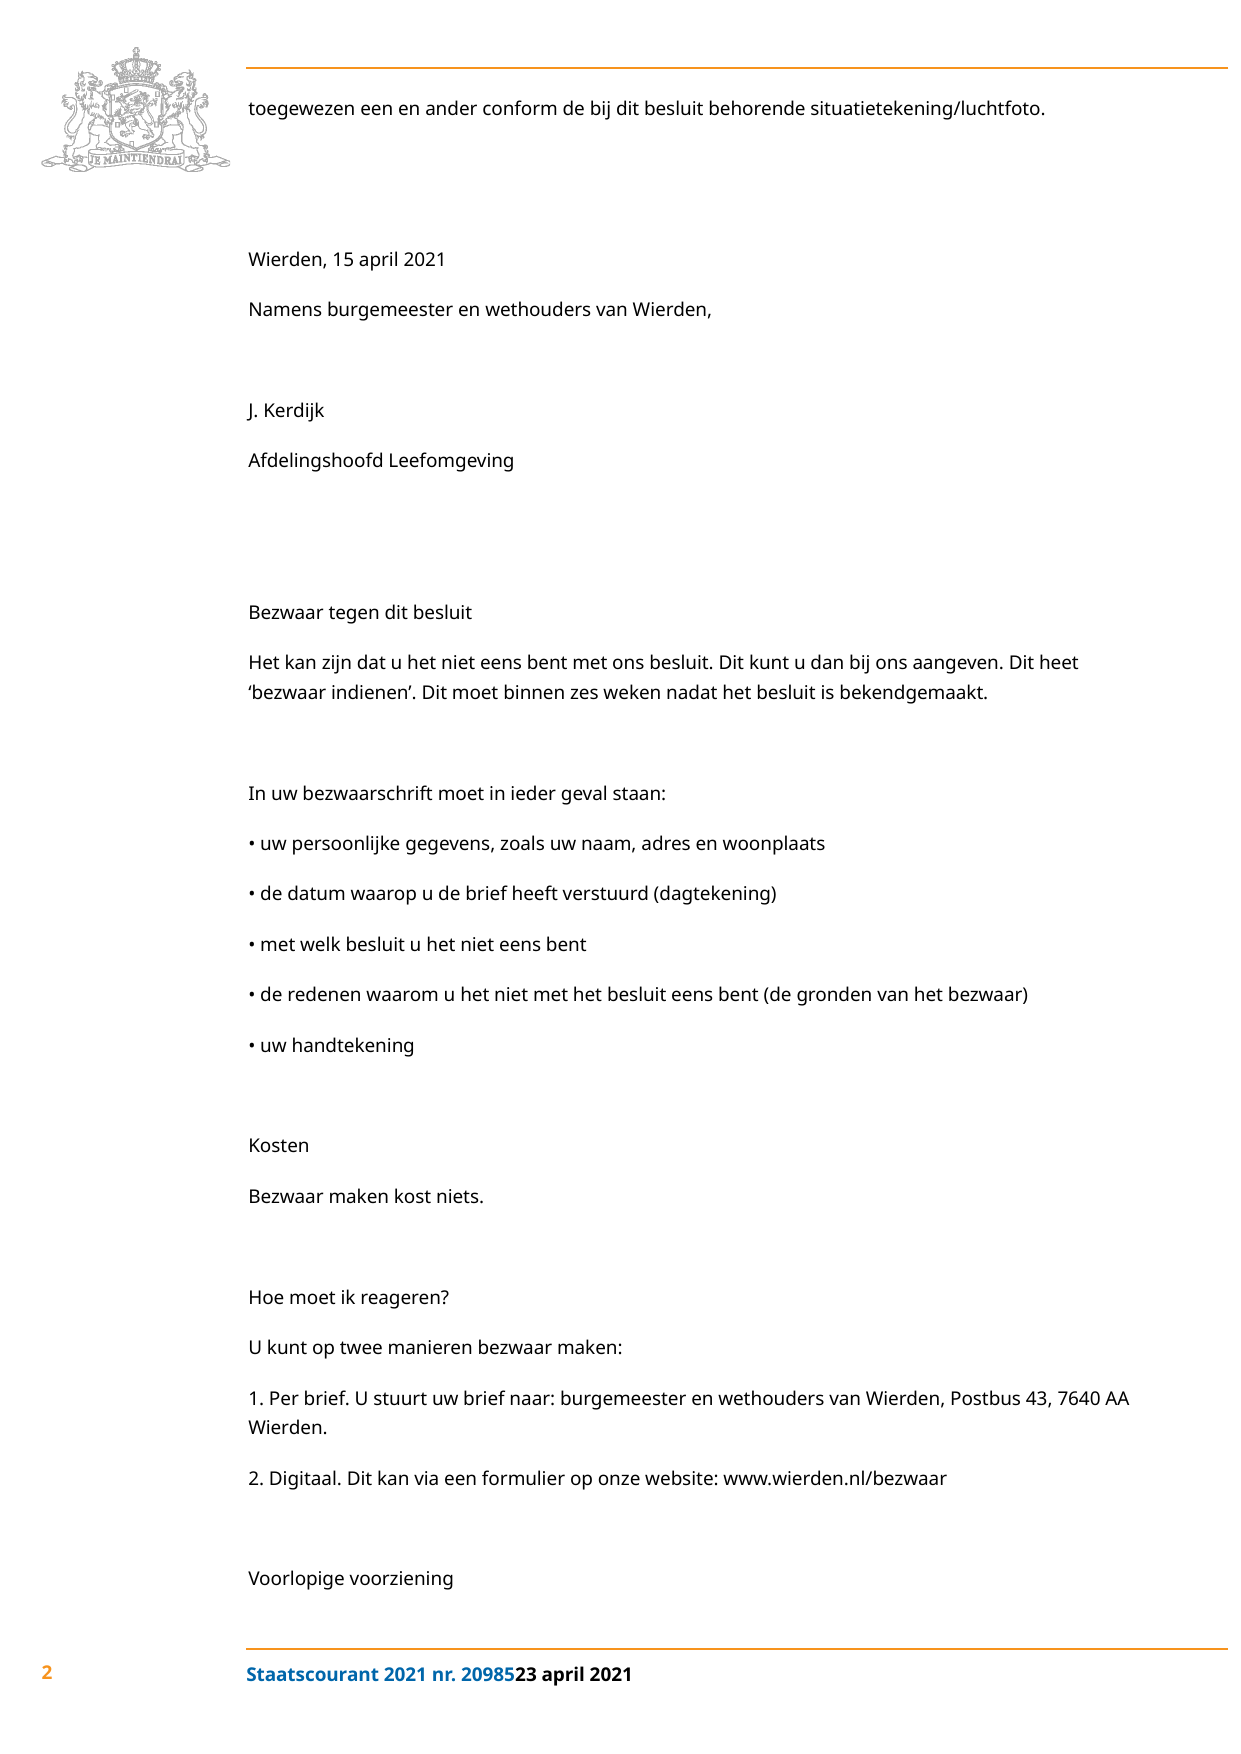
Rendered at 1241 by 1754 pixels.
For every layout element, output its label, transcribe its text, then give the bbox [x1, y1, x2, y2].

text • de redenen waarom u het niet met het besluit eens bent (de gronden van het bezwaar) [248, 981, 1152, 1007]
text 2. Digitaal. Dit kan via een formulier op onze website: www.wierden.nl/bezwaar [248, 1465, 1152, 1491]
text • met welk besluit u het niet eens bent [248, 931, 1152, 957]
text J. Kerdijk [248, 397, 1152, 423]
text Bezwaar maken kost niets. [248, 1183, 1152, 1209]
text • uw handtekening [248, 1032, 1152, 1058]
text Bezwaar tegen dit besluit [248, 599, 1152, 625]
text Kosten [248, 1133, 1152, 1158]
text In uw bezwaarschrift moet in ieder geval staan: [248, 780, 1152, 806]
text Het kan zijn dat u het niet eens bent met ons besluit. Dit kunt u dan bij ons aangeven. Dit heet ‘bezwaar indienen’. Dit moet binnen zes weken nadat het besluit is bekendgemaakt. [248, 649, 1152, 705]
text • uw persoonlijke gegevens, zoals uw naam, adres en woonplaats [248, 830, 1152, 856]
text toegewezen een en ander conform de bij dit besluit behorende situatietekening/luchtfoto. [248, 95, 1152, 121]
text Namens burgemeester en wethouders van Wierden, [248, 296, 1152, 322]
text Afdelingshoofd Leefomgeving [248, 448, 1152, 473]
text U kunt op twee manieren bezwaar maken: [248, 1334, 1152, 1360]
text Wierden, 15 april 2021 [248, 246, 1152, 272]
picture [41, 47, 231, 172]
text Hoe moet ik reageren? [248, 1284, 1152, 1310]
text • de datum waarop u de brief heeft verstuurd (dagtekening) [248, 881, 1152, 906]
text Voorlopige voorziening [248, 1566, 1152, 1591]
text 1. Per brief. U stuurt uw brief naar: burgemeester en wethouders van Wierden, Postbus 43, 7640 AA Wierden. [248, 1385, 1152, 1440]
